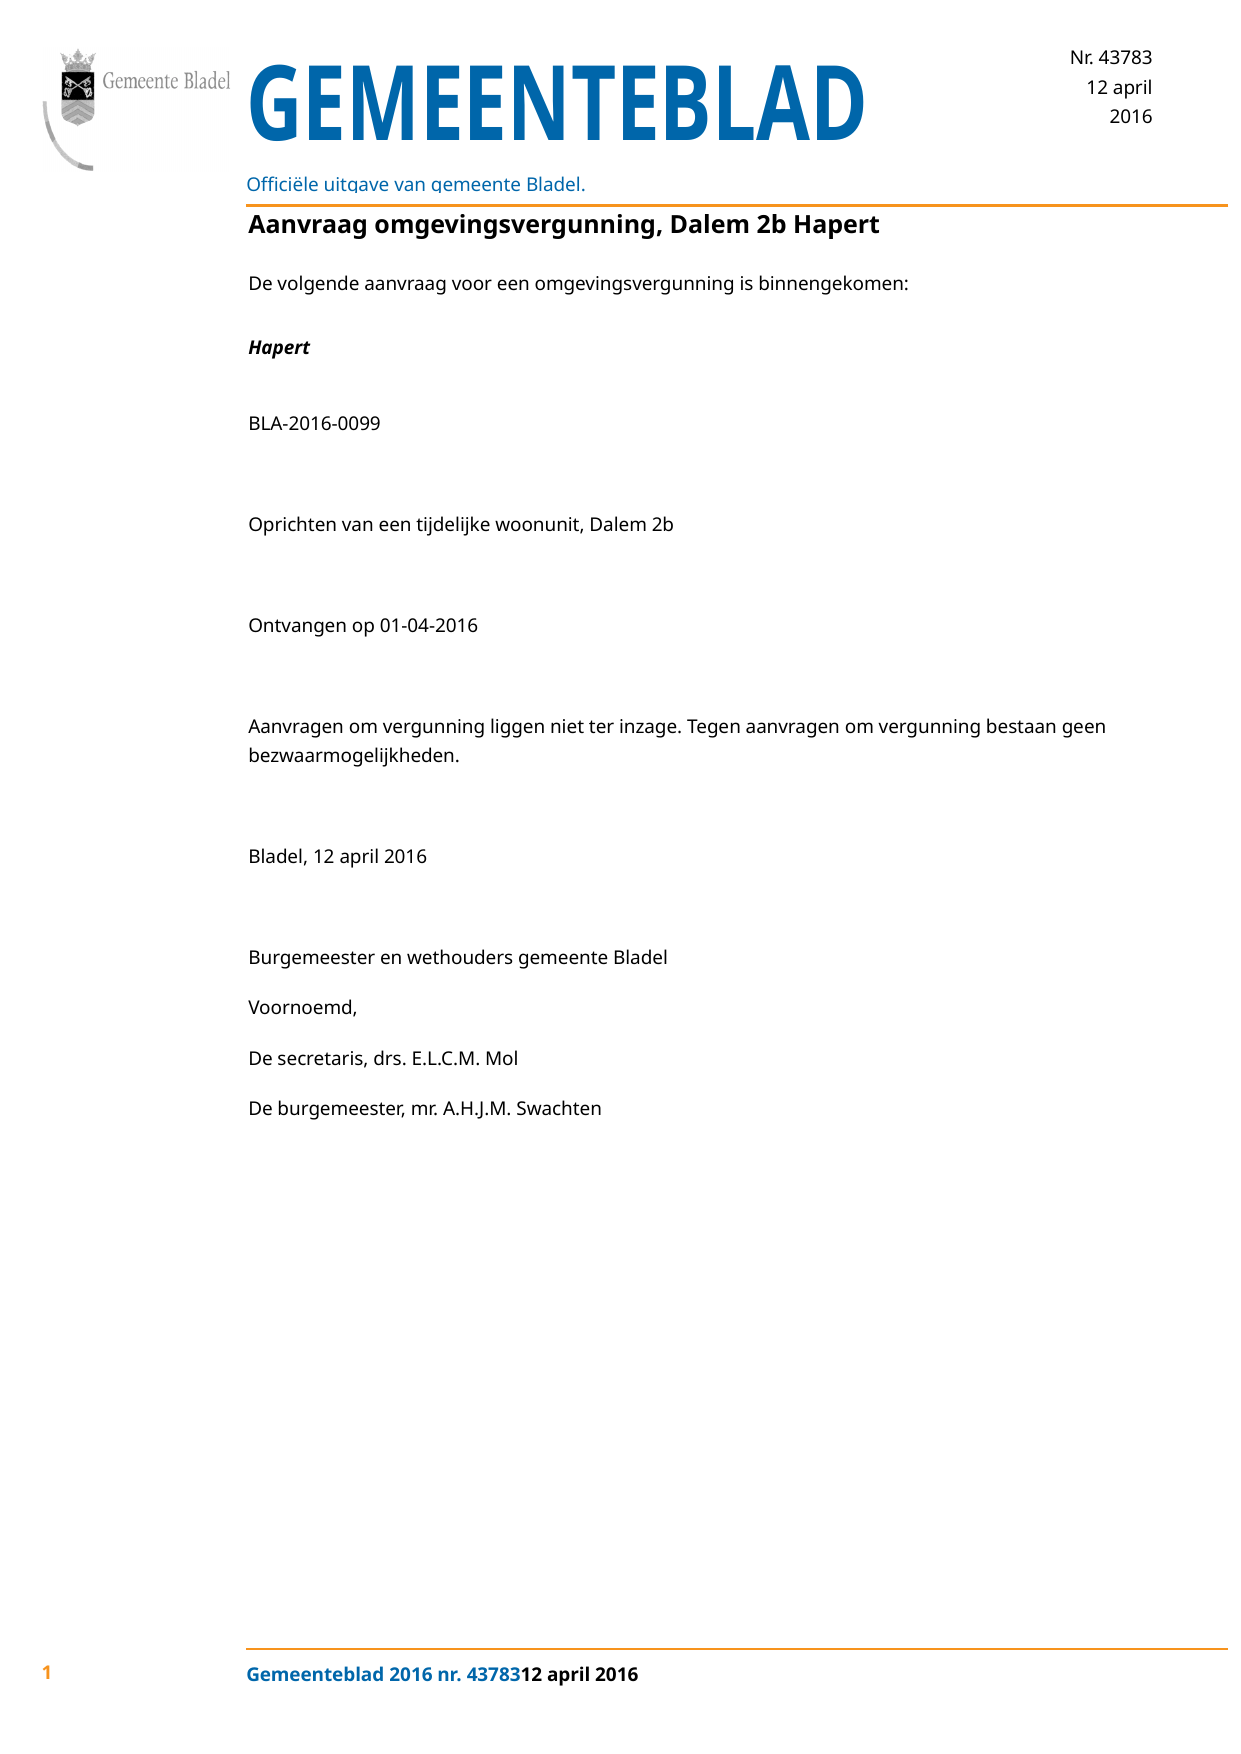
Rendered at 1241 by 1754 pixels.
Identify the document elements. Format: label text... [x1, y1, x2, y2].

text De burgemeester, mr. A.H.J.M. Swachten [248, 1095, 1152, 1121]
text Burgemeester en wethouders gemeente Bladel [248, 944, 1152, 970]
text De secretaris, drs. E.L.C.M. Mol [248, 1045, 1152, 1071]
text Aanvragen om vergunning liggen niet ter inzage. Tegen aanvragen om vergunning bestaan geen bezwaarmogelijkheden. [248, 713, 1152, 768]
text Aanvraag omgevingsvergunning, Dalem 2b Hapert [248, 207, 1152, 241]
text Bladel, 12 april 2016 [248, 843, 1152, 869]
text De volgende aanvraag voor een omgevingsvergunning is binnengekomen: [248, 270, 1152, 296]
text Hapert [248, 334, 1152, 360]
text Ontvangen op 01-04-2016 [248, 612, 1152, 638]
text Oprichten van een tijdelijke woonunit, Dalem 2b [248, 511, 1152, 537]
picture [41, 47, 231, 172]
text BLA-2016-0099 [248, 410, 1152, 436]
text Voornoemd, [248, 994, 1152, 1020]
